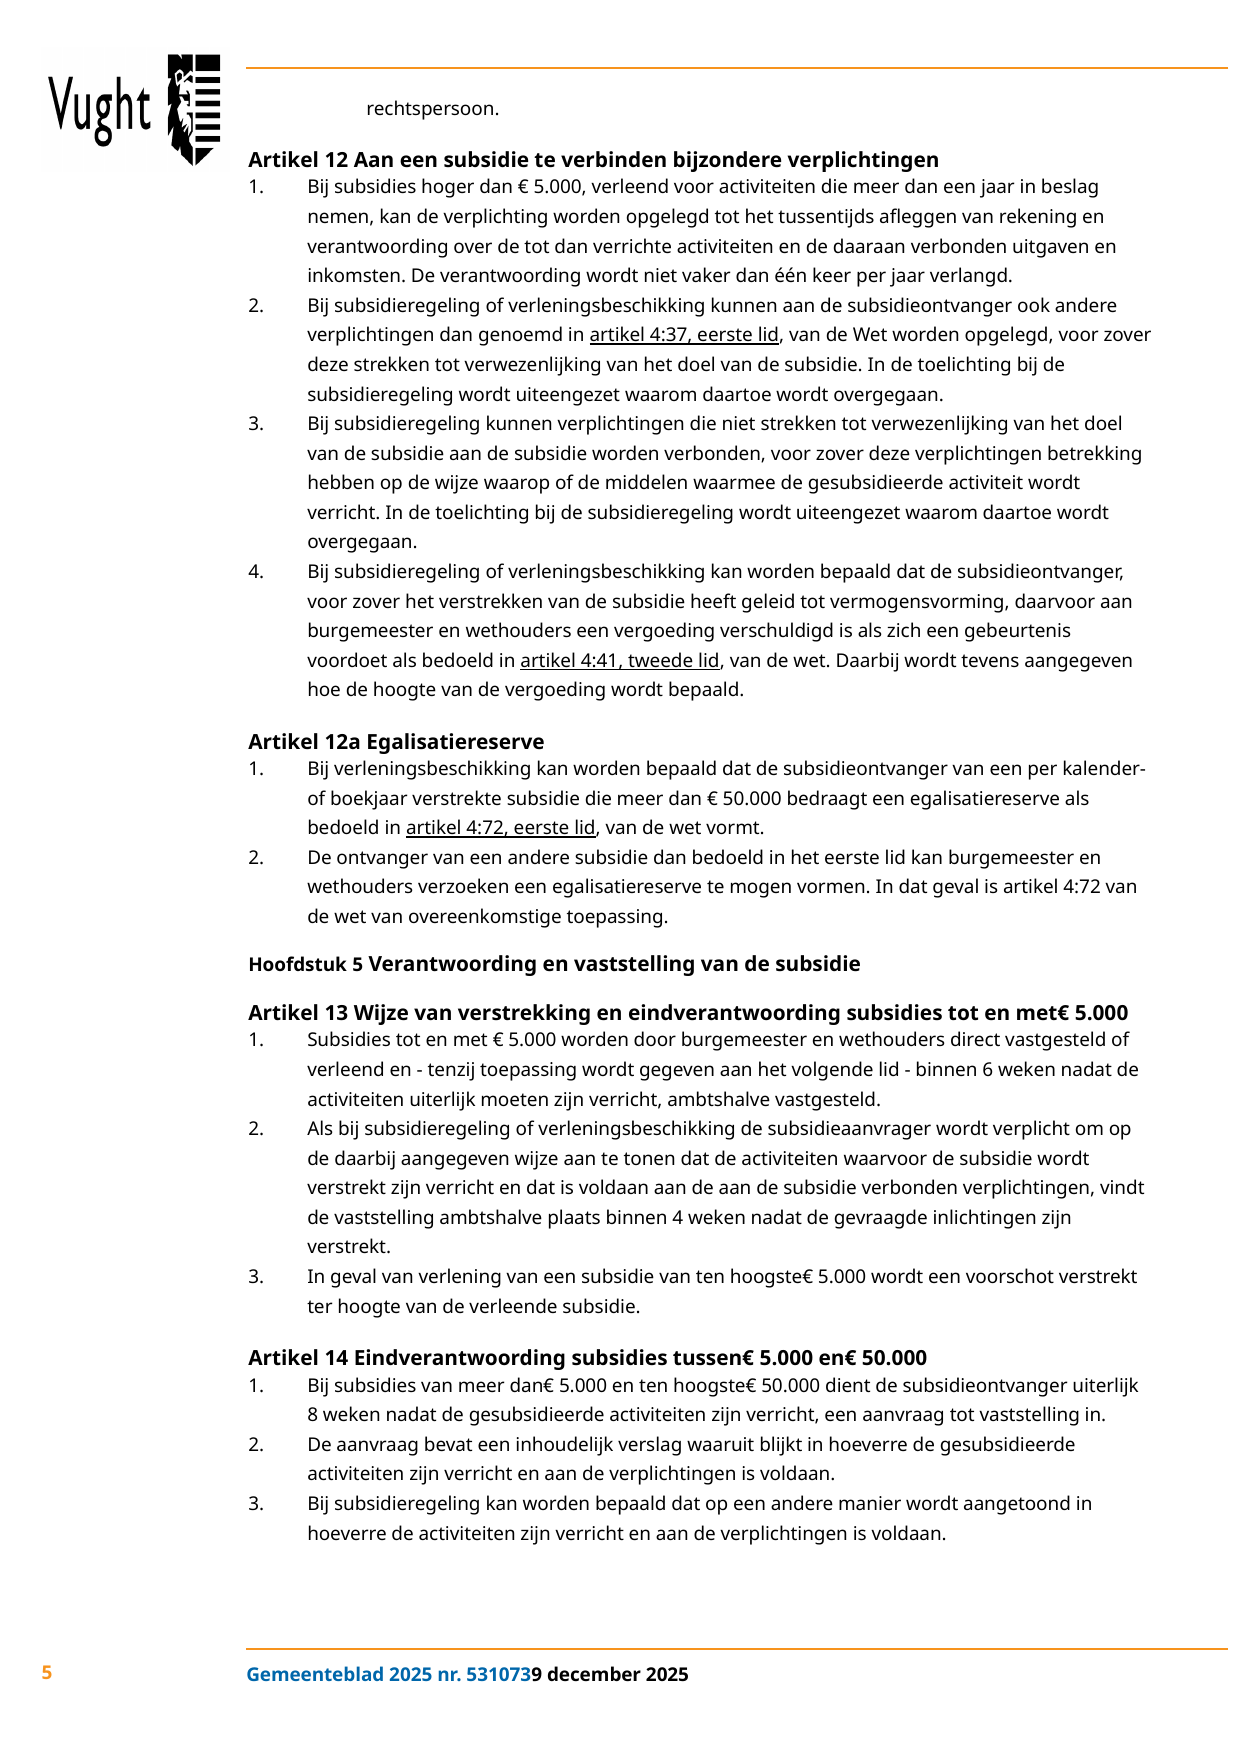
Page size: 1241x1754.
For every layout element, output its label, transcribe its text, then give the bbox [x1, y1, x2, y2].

list Bij subsidies hoger dan € 5.000, verleend voor activiteiten die meer dan een jaar in beslag nemen, kan de verplichting worden opgelegd tot het tussentijds afleggen van rekening en verantwoording over de tot dan verrichte activiteiten en de daaraan verbonden uitgaven en inkomsten. De verantwoording wordt niet vaker dan één keer per jaar verlangd. [248, 174, 1152, 288]
list Bij subsidieregeling of verleningsbeschikking kan worden bepaald dat de subsidieontvanger, voor zover het verstrekken van de subsidie heeft geleid tot vermogensvorming, daarvoor aan burgemeester en wethouders een vergoeding verschuldigd is als zich een gebeurtenis voordoet als bedoeld in artikel 4:41, tweede lid, van de wet. Daarbij wordt tevens aangegeven hoe de hoogte van de vergoeding wordt bepaald. [248, 558, 1152, 702]
list Bij subsidieregeling kan worden bepaald dat op een andere manier wordt aangetoond in hoeverre de activiteiten zijn verricht en aan de verplichtingen is voldaan. [248, 1490, 1152, 1545]
picture [41, 47, 231, 172]
text Artikel 13 Wijze van verstrekking en eindverantwoording subsidies tot en met€ 5.000 [248, 998, 1152, 1027]
list In geval van verlening van een subsidie van ten hoogste€ 5.000 wordt een voorschot verstrekt ter hoogte van de verleende subsidie. [248, 1263, 1152, 1319]
list De aanvraag bevat een inhoudelijk verslag waaruit blijkt in hoeverre de gesubsidieerde activiteiten zijn verricht en aan de verplichtingen is voldaan. [248, 1431, 1152, 1486]
list Subsidies tot en met € 5.000 worden door burgemeester en wethouders direct vastgesteld of verleend en - tenzij toepassing wordt gegeven aan het volgende lid - binnen 6 weken nadat de activiteiten uiterlijk moeten zijn verricht, ambtshalve vastgesteld. [248, 1027, 1152, 1112]
text Artikel 14 Eindverantwoording subsidies tussen€ 5.000 en€ 50.000 [248, 1343, 1152, 1372]
list De ontvanger van een andere subsidie dan bedoeld in het eerste lid kan burgemeester en wethouders verzoeken een egalisatiereserve te mogen vormen. In dat geval is artikel 4:72 van de wet van overeenkomstige toepassing. [248, 844, 1152, 929]
list Bij verleningsbeschikking kan worden bepaald dat de subsidieontvanger van een per kalender- of boekjaar verstrekte subsidie die meer dan € 50.000 bedraagt een egalisatiereserve als bedoeld in artikel 4:72, eerste lid, van de wet vormt. [248, 755, 1152, 840]
text Hoofdstuk 5 Verantwoording en vaststelling van de subsidie [248, 949, 1152, 977]
list Bij subsidieregeling kunnen verplichtingen die niet strekken tot verwezenlijking van het doel van de subsidie aan de subsidie worden verbonden, voor zover deze verplichtingen betrekking hebben op de wijze waarop of de middelen waarmee de gesubsidieerde activiteit wordt verricht. In de toelichting bij de subsidieregeling wordt uiteengezet waarom daartoe wordt overgegaan. [248, 410, 1152, 554]
list Bij subsidieregeling of verleningsbeschikking kunnen aan de subsidieontvanger ook andere verplichtingen dan genoemd in artikel 4:37, eerste lid, van de Wet worden opgelegd, voor zover deze strekken tot verwezenlijking van het doel van de subsidie. In de toelichting bij de subsidieregeling wordt uiteengezet waarom daartoe wordt overgegaan. [248, 292, 1152, 406]
text Artikel 12a Egalisatiereserve [248, 727, 1152, 755]
list rechtspersoon. [307, 95, 1152, 121]
text Artikel 12 Aan een subsidie te verbinden bijzondere verplichtingen [248, 145, 1152, 174]
list Als bij subsidieregeling of verleningsbeschikking de subsidieaanvrager wordt verplicht om op de daarbij aangegeven wijze aan te tonen dat de activiteiten waarvoor de subsidie wordt verstrekt zijn verricht en dat is voldaan aan de aan de subsidie verbonden verplichtingen, vindt de vaststelling ambtshalve plaats binnen 4 weken nadat de gevraagde inlichtingen zijn verstrekt. [248, 1115, 1152, 1259]
list Bij subsidies van meer dan€ 5.000 en ten hoogste€ 50.000 dient de subsidieontvanger uiterlijk 8 weken nadat de gesubsidieerde activiteiten zijn verricht, een aanvraag tot vaststelling in. [248, 1372, 1152, 1427]
